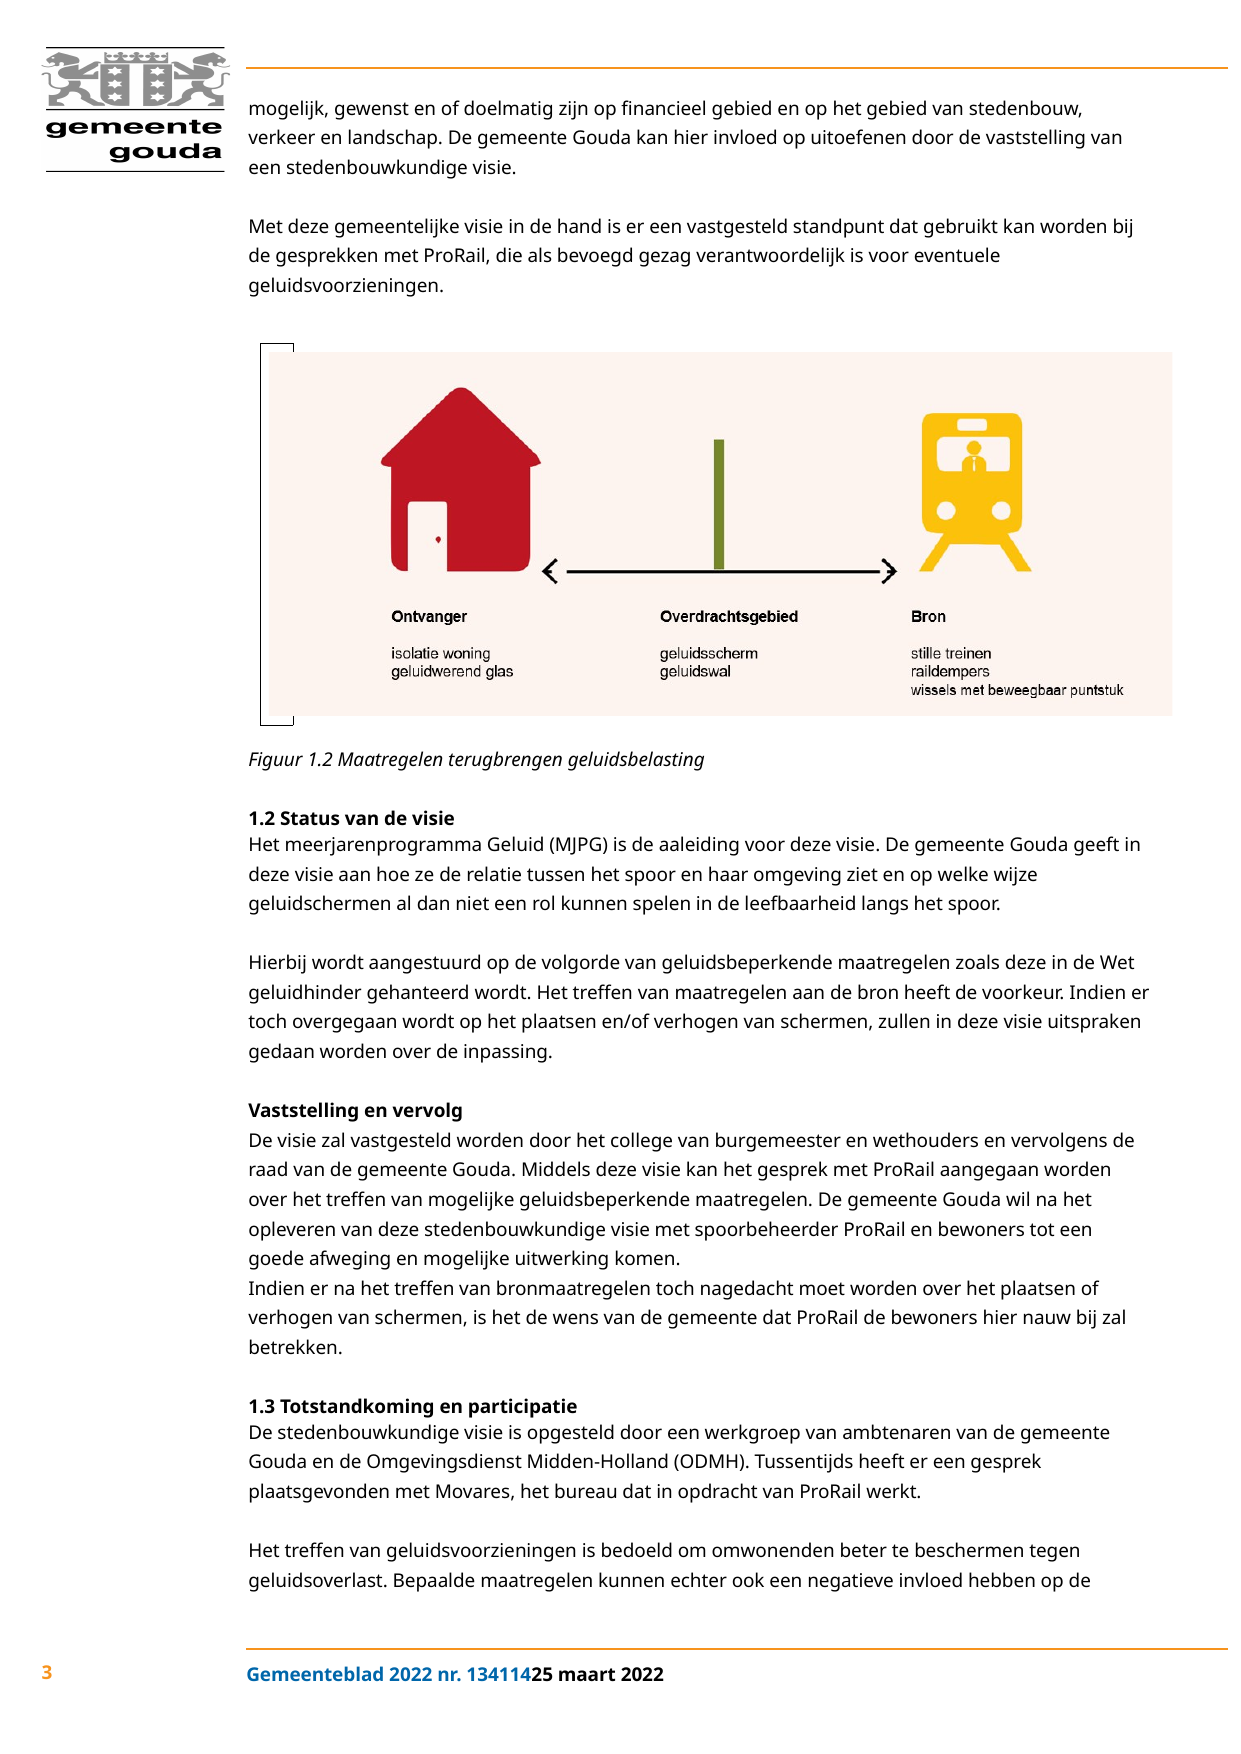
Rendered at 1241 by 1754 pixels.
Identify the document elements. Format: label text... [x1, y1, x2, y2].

text Hierbij wordt aangestuurd op de volgorde van geluidsbeperkende maatregelen zoals deze in de Wet geluidhinder gehanteerd wordt. Het treffen van maatregelen aan de bron heeft de voorkeur. Indien er toch overgegaan wordt op het plaatsen en/of verhogen van schermen, zullen in deze visie uitspraken gedaan worden over de inpassing. [248, 949, 1152, 1064]
text Het meerjarenprogramma Geluid (MJPG) is de aaleiding voor deze visie. De gemeente Gouda geeft in deze visie aan hoe ze de relatie tussen het spoor en haar omgeving ziet en op welke wijze geluidschermen al dan niet een rol kunnen spelen in de leefbaarheid langs het spoor. [248, 831, 1152, 916]
picture [268, 352, 1173, 716]
text 1.3 Totstandkoming en participatie [248, 1393, 1152, 1419]
text Met deze gemeentelijke visie in de hand is er een vastgesteld standpunt dat gebruikt kan worden bij de gesprekken met ProRail, die als bevoegd gezag verantwoordelijk is voor eventuele geluidsvoorzieningen. [248, 213, 1152, 298]
text Het treffen van geluidsvoorzieningen is bedoeld om omwonenden beter te beschermen tegen geluidsoverlast. Bepaalde maatregelen kunnen echter ook een negatieve invloed hebben op de [248, 1537, 1152, 1593]
text mogelijk, gewenst en of doelmatig zijn op financieel gebied en op het gebied van stedenbouw, verkeer en landschap. De gemeente Gouda kan hier invloed op uitoefenen door de vaststelling van een stedenbouwkundige visie. [248, 95, 1152, 180]
picture [41, 47, 231, 172]
text Vaststelling en vervolg [248, 1097, 1152, 1123]
text De visie zal vastgesteld worden door het college van burgemeester en wethouders en vervolgens de raad van de gemeente Gouda. Middels deze visie kan het gesprek met ProRail aangegaan worden over het treffen van mogelijke geluidsbeperkende maatregelen. De gemeente Gouda wil na het opleveren van deze stedenbouwkundige visie met spoorbeheerder ProRail en bewoners tot een goede afweging en mogelijke uitwerking komen. [248, 1127, 1152, 1271]
text De stedenbouwkundige visie is opgesteld door een werkgroep van ambtenaren van de gemeente Gouda en de Omgevingsdienst Midden-Holland (ODMH). Tussentijds heeft er een gesprek plaatsgevonden met Movares, het bureau dat in opdracht van ProRail werkt. [248, 1419, 1152, 1504]
text Figuur 1.2 Maatregelen terugbrengen geluidsbelasting [248, 746, 1152, 772]
text Indien er na het treffen van bronmaatregelen toch nagedacht moet worden over het plaatsen of verhogen van schermen, is het de wens van de gemeente dat ProRail de bewoners hier nauw bij zal betrekken. [248, 1275, 1152, 1360]
text 1.2 Status van de visie [248, 805, 1152, 831]
